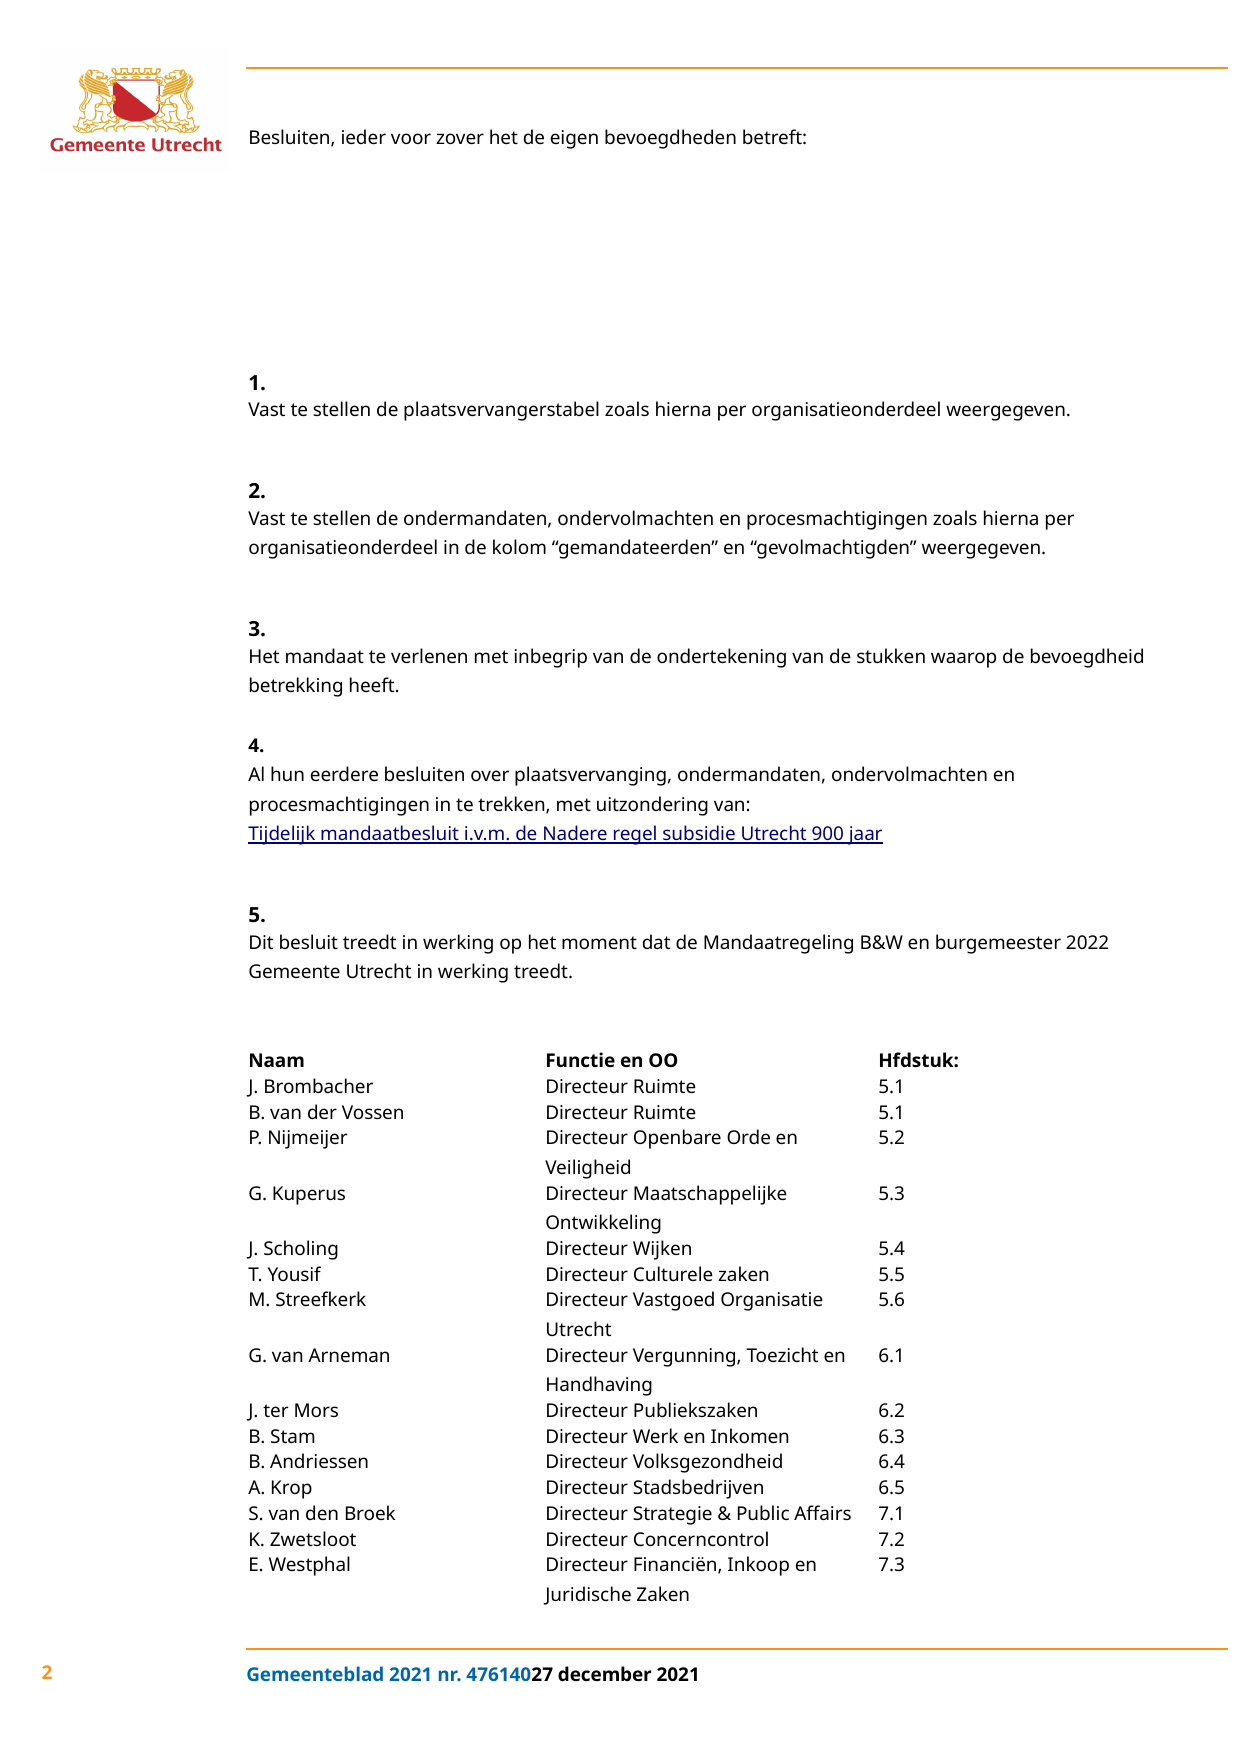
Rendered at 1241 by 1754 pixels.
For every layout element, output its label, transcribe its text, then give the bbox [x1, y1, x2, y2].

table_header Functie en OO [545, 1048, 878, 1073]
table_cell 5.3 [878, 1180, 1152, 1235]
table_cell 7.2 [878, 1526, 1152, 1552]
table_cell E. Westphal [248, 1552, 545, 1607]
table_cell Directeur Vastgoed Organisatie Utrecht [545, 1287, 878, 1342]
table_cell A. Krop [248, 1475, 545, 1500]
table_cell 5.5 [878, 1261, 1152, 1287]
table_cell Directeur Maatschappelijke Ontwikkeling [545, 1180, 878, 1235]
table_cell 6.4 [878, 1449, 1152, 1474]
table_cell Directeur Strategie & Public Affairs [545, 1500, 878, 1526]
text Het mandaat te verlenen met inbegrip van de ondertekening van de stukken waarop de bevoegdheid betrekking heeft. [248, 643, 1152, 698]
table_cell Directeur Wijken [545, 1235, 878, 1261]
text Dit besluit treedt in werking op het moment dat de Mandaatregeling B&W en burgemeester 2022 Gemeente Utrecht in werking treedt. [248, 929, 1152, 984]
table_cell Directeur Concerncontrol [545, 1526, 878, 1552]
picture [41, 47, 231, 172]
table_cell 6.3 [878, 1423, 1152, 1449]
table_cell 7.1 [878, 1500, 1152, 1526]
table_cell G. van Arneman [248, 1342, 545, 1397]
text 3. [248, 614, 1152, 643]
text Vast te stellen de plaatsvervangerstabel zoals hierna per organisatieonderdeel weergegeven. [248, 397, 1152, 422]
table_cell Directeur Ruimte [545, 1099, 878, 1124]
table_cell G. Kuperus [248, 1180, 545, 1235]
table_cell 6.1 [878, 1342, 1152, 1397]
table_cell S. van den Broek [248, 1500, 545, 1526]
table_cell T. Yousif [248, 1261, 545, 1287]
text 1. [248, 368, 1152, 397]
table_header Hfdstuk: [878, 1048, 1152, 1073]
table_cell Directeur Financiën, Inkoop en Juridische Zaken [545, 1552, 878, 1607]
table_cell Directeur Publiekszaken [545, 1397, 878, 1423]
table_cell Directeur Werk en Inkomen [545, 1423, 878, 1449]
table_cell P. Nijmeijer [248, 1125, 545, 1180]
table_cell 5.1 [878, 1099, 1152, 1124]
table_cell 5.2 [878, 1125, 1152, 1180]
table_cell 5.4 [878, 1235, 1152, 1261]
table_cell J. Scholing [248, 1235, 545, 1261]
table_cell 6.5 [878, 1475, 1152, 1500]
text Vast te stellen de ondermandaten, ondervolmachten en procesmachtigingen zoals hierna per organisatieonderdeel in de kolom “gemandateerden” en “gevolmachtigden” weergegeven. [248, 505, 1152, 560]
table_cell B. Stam [248, 1423, 545, 1449]
table_cell J. ter Mors [248, 1397, 545, 1423]
table_cell 5.6 [878, 1287, 1152, 1342]
table_cell B. van der Vossen [248, 1099, 545, 1124]
text 4. [248, 732, 1152, 757]
table_cell Directeur Culturele zaken [545, 1261, 878, 1287]
table_header Naam [248, 1048, 545, 1073]
table_cell 7.3 [878, 1552, 1152, 1607]
table_cell M. Streefkerk [248, 1287, 545, 1342]
text 2. [248, 477, 1152, 505]
text Besluiten, ieder voor zover het de eigen bevoegdheden betreft: [248, 124, 1152, 150]
text 5. [248, 901, 1152, 929]
table_cell K. Zwetsloot [248, 1526, 545, 1552]
table_cell 5.1 [878, 1073, 1152, 1099]
table_cell 6.2 [878, 1397, 1152, 1423]
table_cell Directeur Vergunning, Toezicht en Handhaving [545, 1342, 878, 1397]
table_cell Directeur Stadsbedrijven [545, 1475, 878, 1500]
table_cell Directeur Ruimte [545, 1073, 878, 1099]
table_cell B. Andriessen [248, 1449, 545, 1474]
text Tijdelijk mandaatbesluit i.v.m. de Nadere regel subsidie Utrecht 900 jaar [248, 821, 1152, 846]
text Al hun eerdere besluiten over plaatsvervanging, ondermandaten, ondervolmachten en procesmachtigingen in te trekken, met uitzondering van: [248, 761, 1152, 817]
table_cell Directeur Openbare Orde en Veiligheid [545, 1125, 878, 1180]
table_cell Directeur Volksgezondheid [545, 1449, 878, 1474]
table_cell J. Brombacher [248, 1073, 545, 1099]
